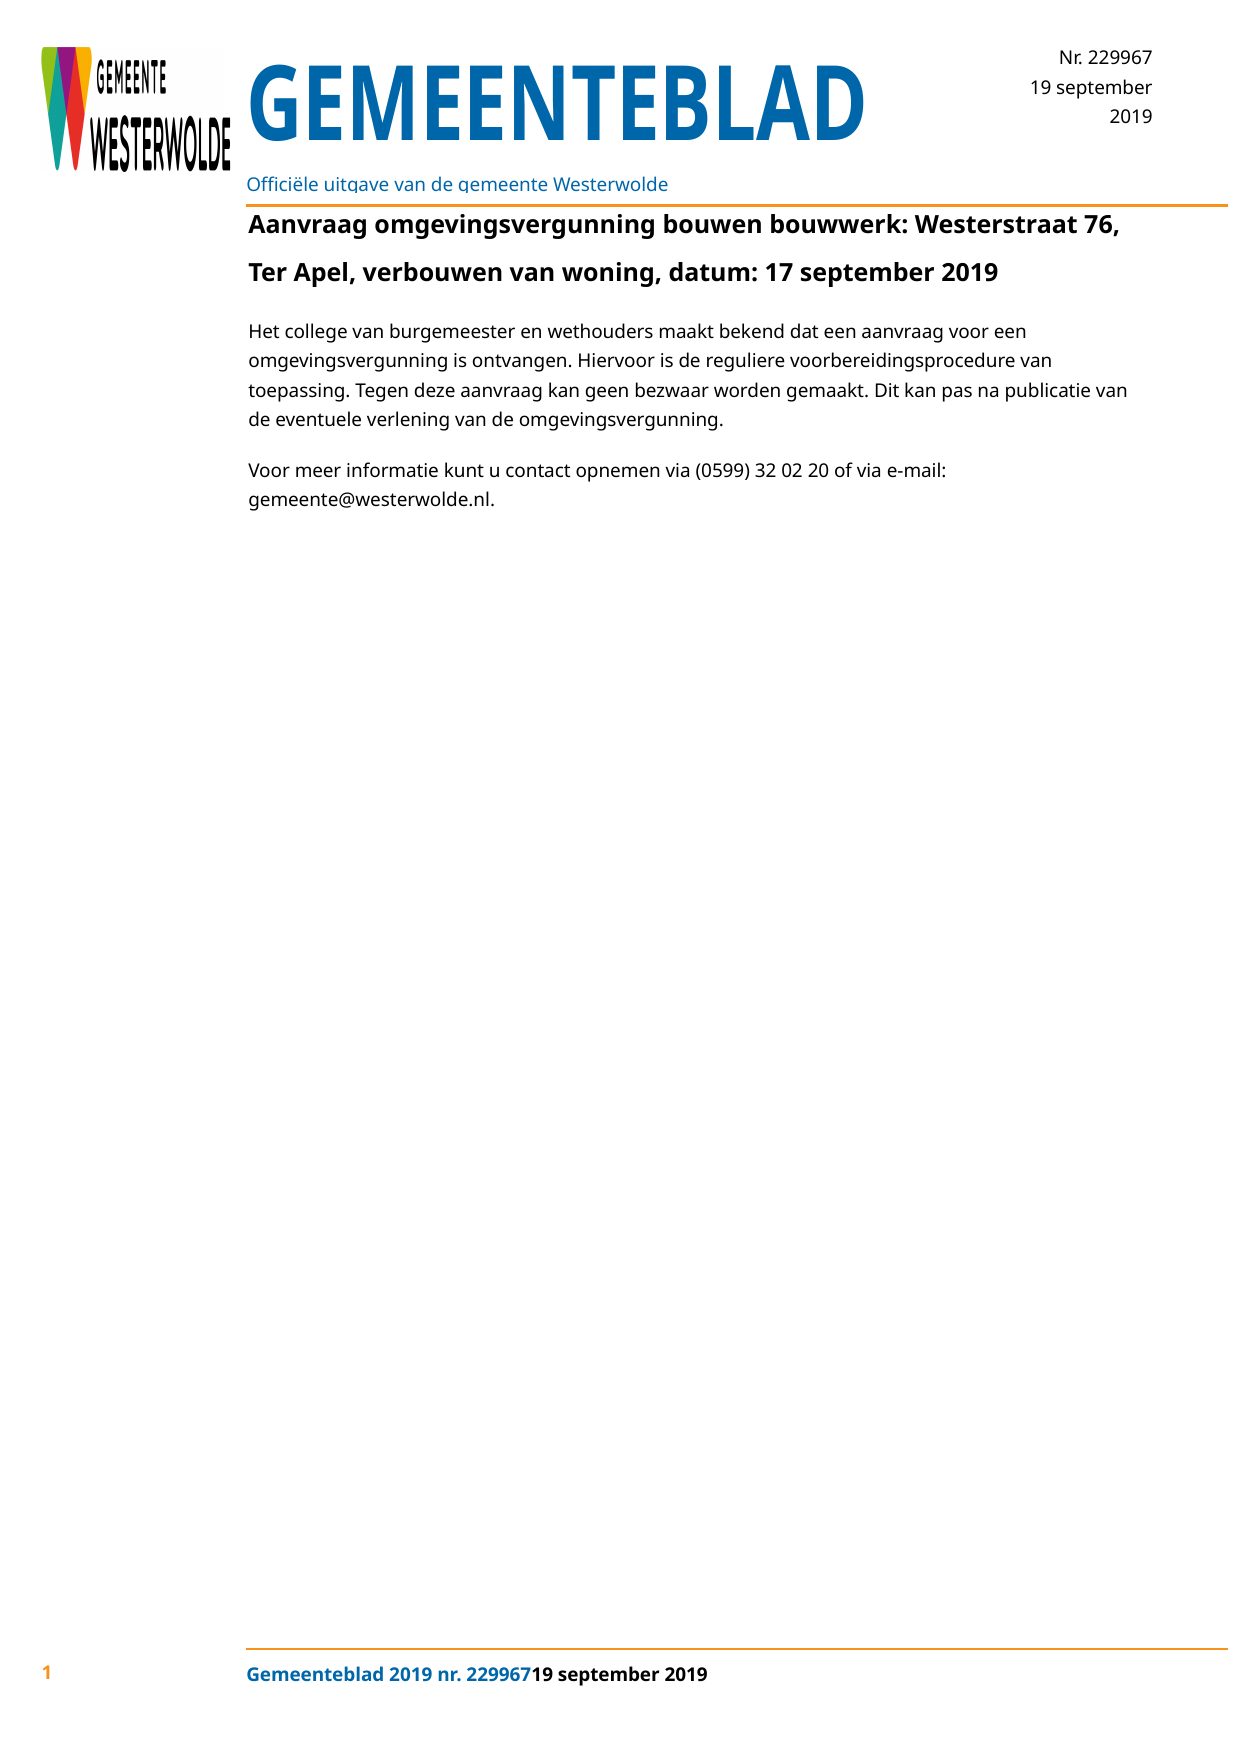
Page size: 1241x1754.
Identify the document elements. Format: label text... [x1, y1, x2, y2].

text Voor meer informatie kunt u contact opnemen via (0599) 32 02 20 of via e-mail: gemeente@westerwolde.nl. [248, 457, 1152, 512]
picture [41, 47, 231, 172]
text Het college van burgemeester en wethouders maakt bekend dat een aanvraag voor een omgevingsvergunning is ontvangen. Hiervoor is de reguliere voorbereidingsprocedure van toepassing. Tegen deze aanvraag kan geen bezwaar worden gemaakt. Dit kan pas na publicatie van de eventuele verlening van de omgevingsvergunning. [248, 318, 1152, 432]
text Aanvraag omgevingsvergunning bouwen bouwwerk: Westerstraat 76, Ter Apel, verbouwen van woning, datum: 17 september 2019 [248, 207, 1152, 288]
